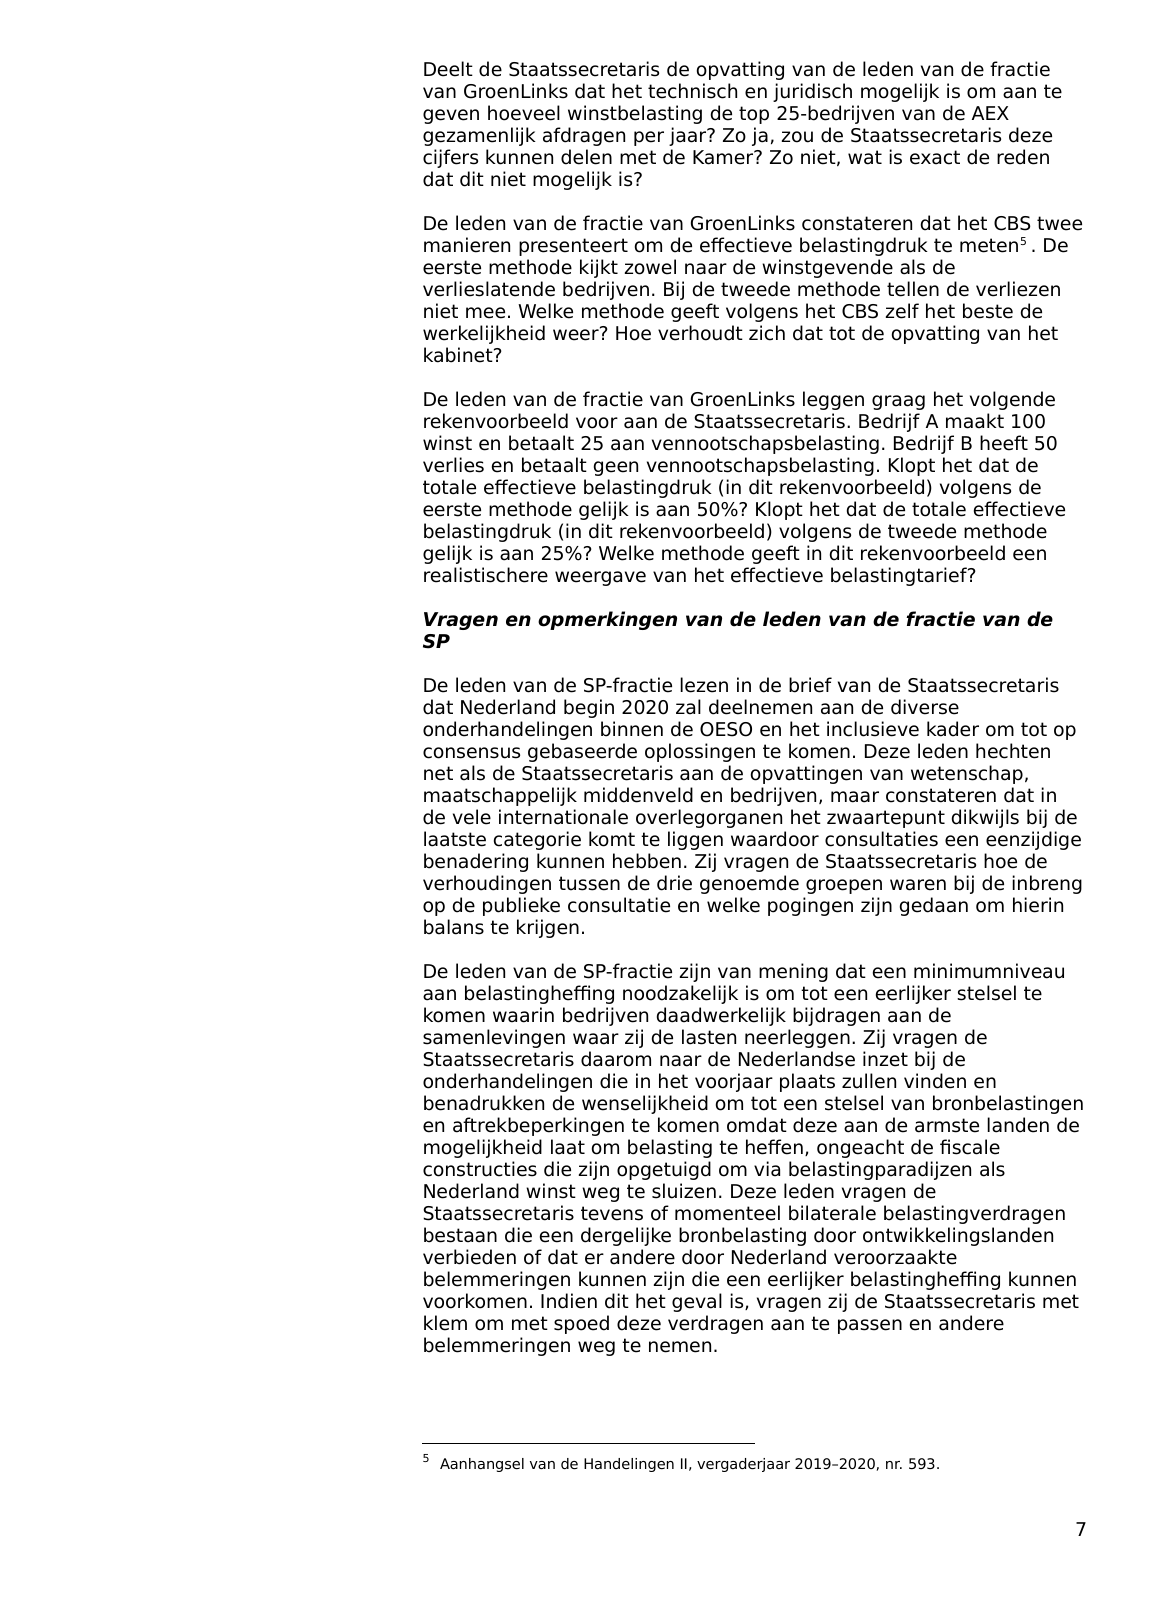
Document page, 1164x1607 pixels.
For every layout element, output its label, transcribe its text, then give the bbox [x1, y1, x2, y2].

subtitle Vragen en opmerkingen van de leden van de fractie van de SP [422, 609, 1087, 653]
text De leden van de fractie van GroenLinks constateren dat het CBS twee manieren presenteert om de effectieve belastingdruk te meten. De eerste methode kijkt zowel naar de winstgevende als de verlieslatende bedrijven. Bij de tweede methode tellen de verliezen niet mee. Welke methode geeft volgens het CBS zelf het beste de werkelijkheid weer? Hoe verhoudt zich dat tot de opvatting van het kabinet? [422, 213, 1087, 367]
text Aanhangsel van de Handelingen II, vergaderjaar 2019–2020, nr. 593. [422, 1452, 1087, 1474]
text De leden van de fractie van GroenLinks leggen graag het volgende rekenvoorbeeld voor aan de Staatssecretaris. Bedrijf A maakt 100 winst en betaalt 25 aan vennootschapsbelasting. Bedrijf B heeft 50 verlies en betaalt geen vennootschapsbelasting. Klopt het dat de totale effectieve belastingdruk (in dit rekenvoorbeeld) volgens de eerste methode gelijk is aan 50%? Klopt het dat de totale effectieve belastingdruk (in dit rekenvoorbeeld) volgens de tweede methode gelijk is aan 25%? Welke methode geeft in dit rekenvoorbeeld een realistischere weergave van het effectieve belastingtarief? [422, 389, 1087, 587]
text De leden van de SP-fractie lezen in de brief van de Staatssecretaris dat Nederland begin 2020 zal deelnemen aan de diverse onderhandelingen binnen de OESO en het inclusieve kader om tot op consensus gebaseerde oplossingen te komen. Deze leden hechten net als de Staatssecretaris aan de opvattingen van wetenschap, maatschappelijk middenveld en bedrijven, maar constateren dat in de vele internationale overlegorganen het zwaartepunt dikwijls bij de laatste categorie komt te liggen waardoor consultaties een eenzijdige benadering kunnen hebben. Zij vragen de Staatssecretaris hoe de verhoudingen tussen de drie genoemde groepen waren bij de inbreng op de publieke consultatie en welke pogingen zijn gedaan om hierin balans te krijgen. [422, 675, 1087, 939]
text Deelt de Staatssecretaris de opvatting van de leden van de fractie van GroenLinks dat het technisch en juridisch mogelijk is om aan te geven hoeveel winstbelasting de top 25-bedrijven van de AEX gezamenlijk afdragen per jaar? Zo ja, zou de Staatssecretaris deze cijfers kunnen delen met de Kamer? Zo niet, wat is exact de reden dat dit niet mogelijk is? [422, 59, 1087, 191]
text De leden van de SP-fractie zijn van mening dat een minimumniveau aan belastingheffing noodzakelijk is om tot een eerlijker stelsel te komen waarin bedrijven daadwerkelijk bijdragen aan de samenlevingen waar zij de lasten neerleggen. Zij vragen de Staatssecretaris daarom naar de Nederlandse inzet bij de onderhandelingen die in het voorjaar plaats zullen vinden en benadrukken de wenselijkheid om tot een stelsel van bronbelastingen en aftrekbeperkingen te komen omdat deze aan de armste landen de mogelijkheid laat om belasting te heffen, ongeacht de fiscale constructies die zijn opgetuigd om via belastingparadijzen als Nederland winst weg te sluizen. Deze leden vragen de Staatssecretaris tevens of momenteel bilaterale belastingverdragen bestaan die een dergelijke bronbelasting door ontwikkelingslanden verbieden of dat er andere door Nederland veroorzaakte belemmeringen kunnen zijn die een eerlijker belastingheffing kunnen voorkomen. Indien dit het geval is, vragen zij de Staatssecretaris met klem om met spoed deze verdragen aan te passen en andere belemmeringen weg te nemen. [422, 961, 1087, 1357]
